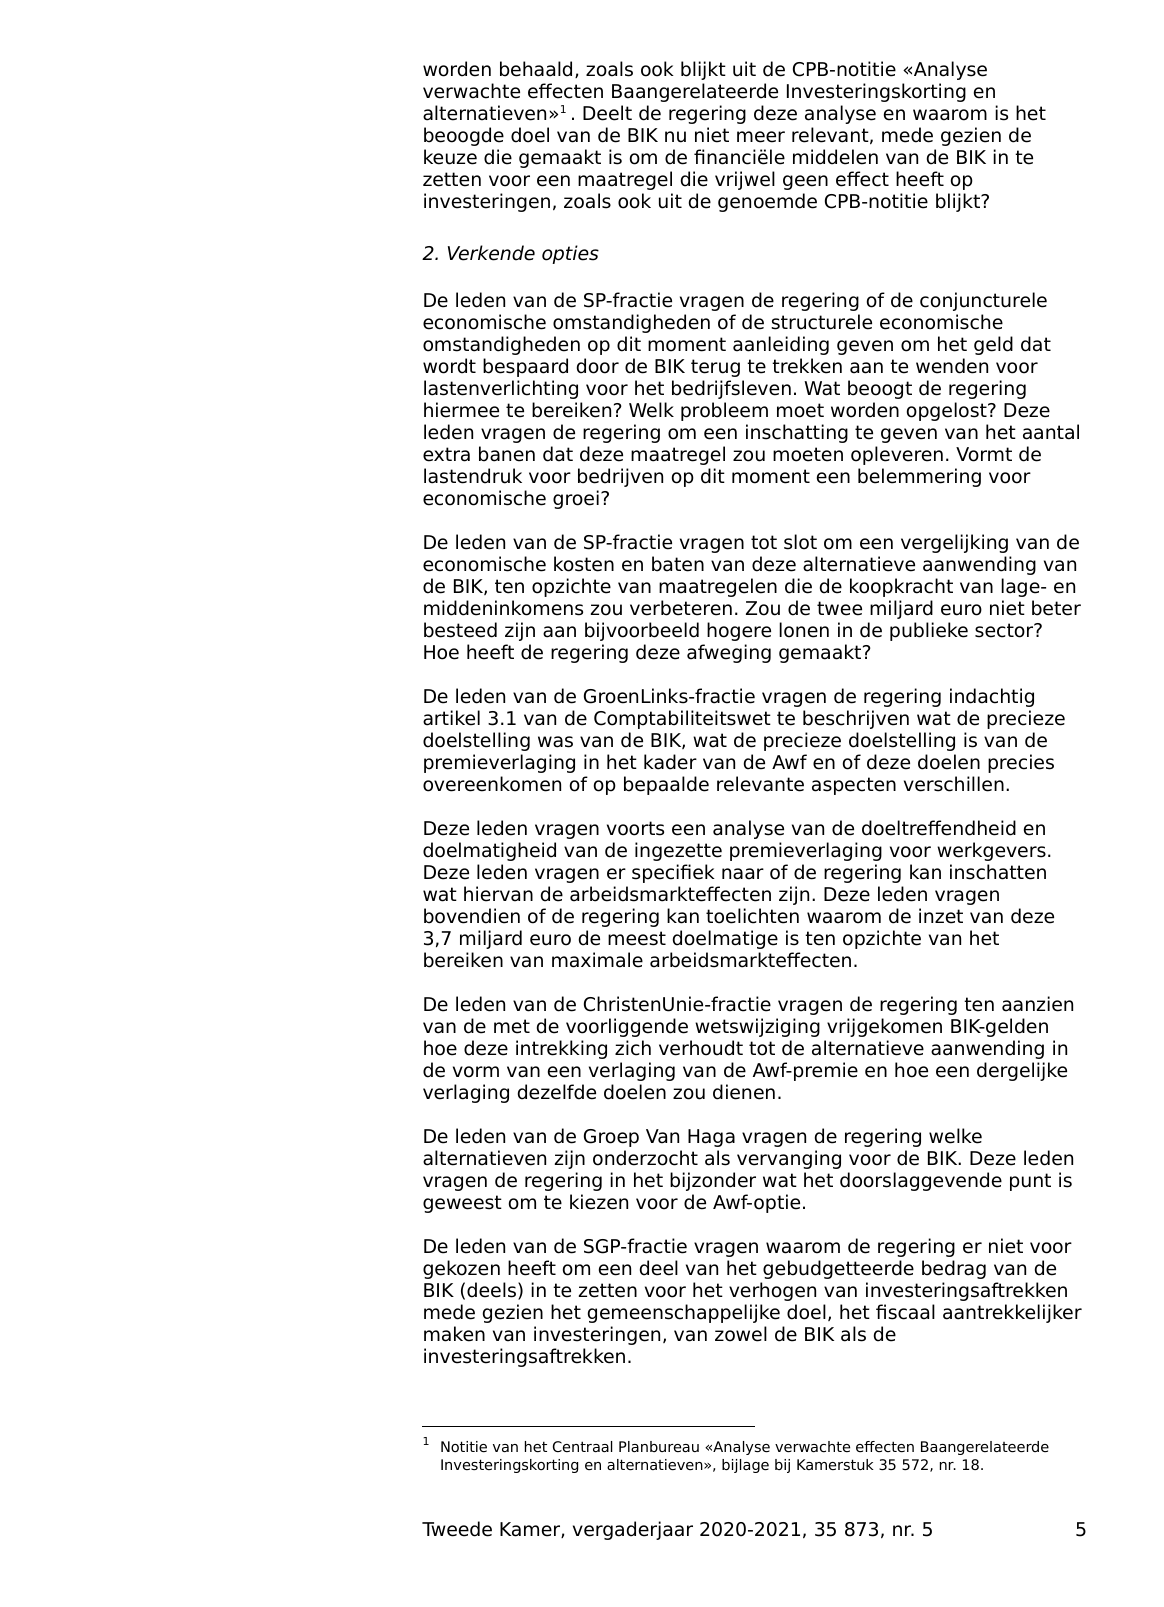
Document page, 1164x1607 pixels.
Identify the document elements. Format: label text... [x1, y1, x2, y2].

text De leden van de ChristenUnie-fractie vragen de regering ten aanzien van de met de voorliggende wetswijziging vrijgekomen BIK-gelden hoe deze intrekking zich verhoudt tot de alternatieve aanwending in de vorm van een verlaging van de Awf-premie en hoe een dergelijke verlaging dezelfde doelen zou dienen. [422, 994, 1087, 1104]
text De leden van de SP-fractie vragen tot slot om een vergelijking van de economische kosten en baten van deze alternatieve aanwending van de BIK, ten opzichte van maatregelen die de koopkracht van lage- en middeninkomens zou verbeteren. Zou de twee miljard euro niet beter besteed zijn aan bijvoorbeeld hogere lonen in de publieke sector? Hoe heeft de regering deze afweging gemaakt? [422, 532, 1087, 664]
text De leden van de Groep Van Haga vragen de regering welke alternatieven zijn onderzocht als vervanging voor de BIK. Deze leden vragen de regering in het bijzonder wat het doorslaggevende punt is geweest om te kiezen voor de Awf-optie. [422, 1126, 1087, 1214]
text De leden van de GroenLinks-fractie vragen de regering indachtig artikel 3.1 van de Comptabiliteitswet te beschrijven wat de precieze doelstelling was van de BIK, wat de precieze doelstelling is van de premieverlaging in het kader van de Awf en of deze doelen precies overeenkomen of op bepaalde relevante aspecten verschillen. [422, 686, 1087, 796]
text De leden van de SP-fractie vragen de regering of de conjuncturele economische omstandigheden of de structurele economische omstandigheden op dit moment aanleiding geven om het geld dat wordt bespaard door de BIK terug te trekken aan te wenden voor lastenverlichting voor het bedrijfsleven. Wat beoogt de regering hiermee te bereiken? Welk probleem moet worden opgelost? Deze leden vragen de regering om een inschatting te geven van het aantal extra banen dat deze maatregel zou moeten opleveren. Vormt de lastendruk voor bedrijven op dit moment een belemmering voor economische groei? [422, 290, 1087, 510]
text De leden van de SGP-fractie vragen waarom de regering er niet voor gekozen heeft om een deel van het gebudgetteerde bedrag van de BIK (deels) in te zetten voor het verhogen van investeringsaftrekken mede gezien het gemeenschappelijke doel, het fiscaal aantrekkelijker maken van investeringen, van zowel de BIK als de investeringsaftrekken. [422, 1236, 1087, 1368]
text Notitie van het Centraal Planbureau «Analyse verwachte effecten Baangerelateerde Investeringskorting en alternatieven», bijlage bij Kamerstuk 35 572, nr. 18. [422, 1435, 1087, 1474]
text Deze leden vragen voorts een analyse van de doeltreffendheid en doelmatigheid van de ingezette premieverlaging voor werkgevers. Deze leden vragen er specifiek naar of de regering kan inschatten wat hiervan de arbeidsmarkteffecten zijn. Deze leden vragen bovendien of de regering kan toelichten waarom de inzet van deze 3,7 miljard euro de meest doelmatige is ten opzichte van het bereiken van maximale arbeidsmarkteffecten. [422, 818, 1087, 972]
text worden behaald, zoals ook blijkt uit de CPB-notitie «Analyse verwachte effecten Baangerelateerde Investeringskorting en alternatieven». Deelt de regering deze analyse en waarom is het beoogde doel van de BIK nu niet meer relevant, mede gezien de keuze die gemaakt is om de financiële middelen van de BIK in te zetten voor een maatregel die vrijwel geen effect heeft op investeringen, zoals ook uit de genoemde CPB-notitie blijkt? [422, 59, 1087, 213]
subtitle 2. Verkende opties [422, 243, 1087, 265]
